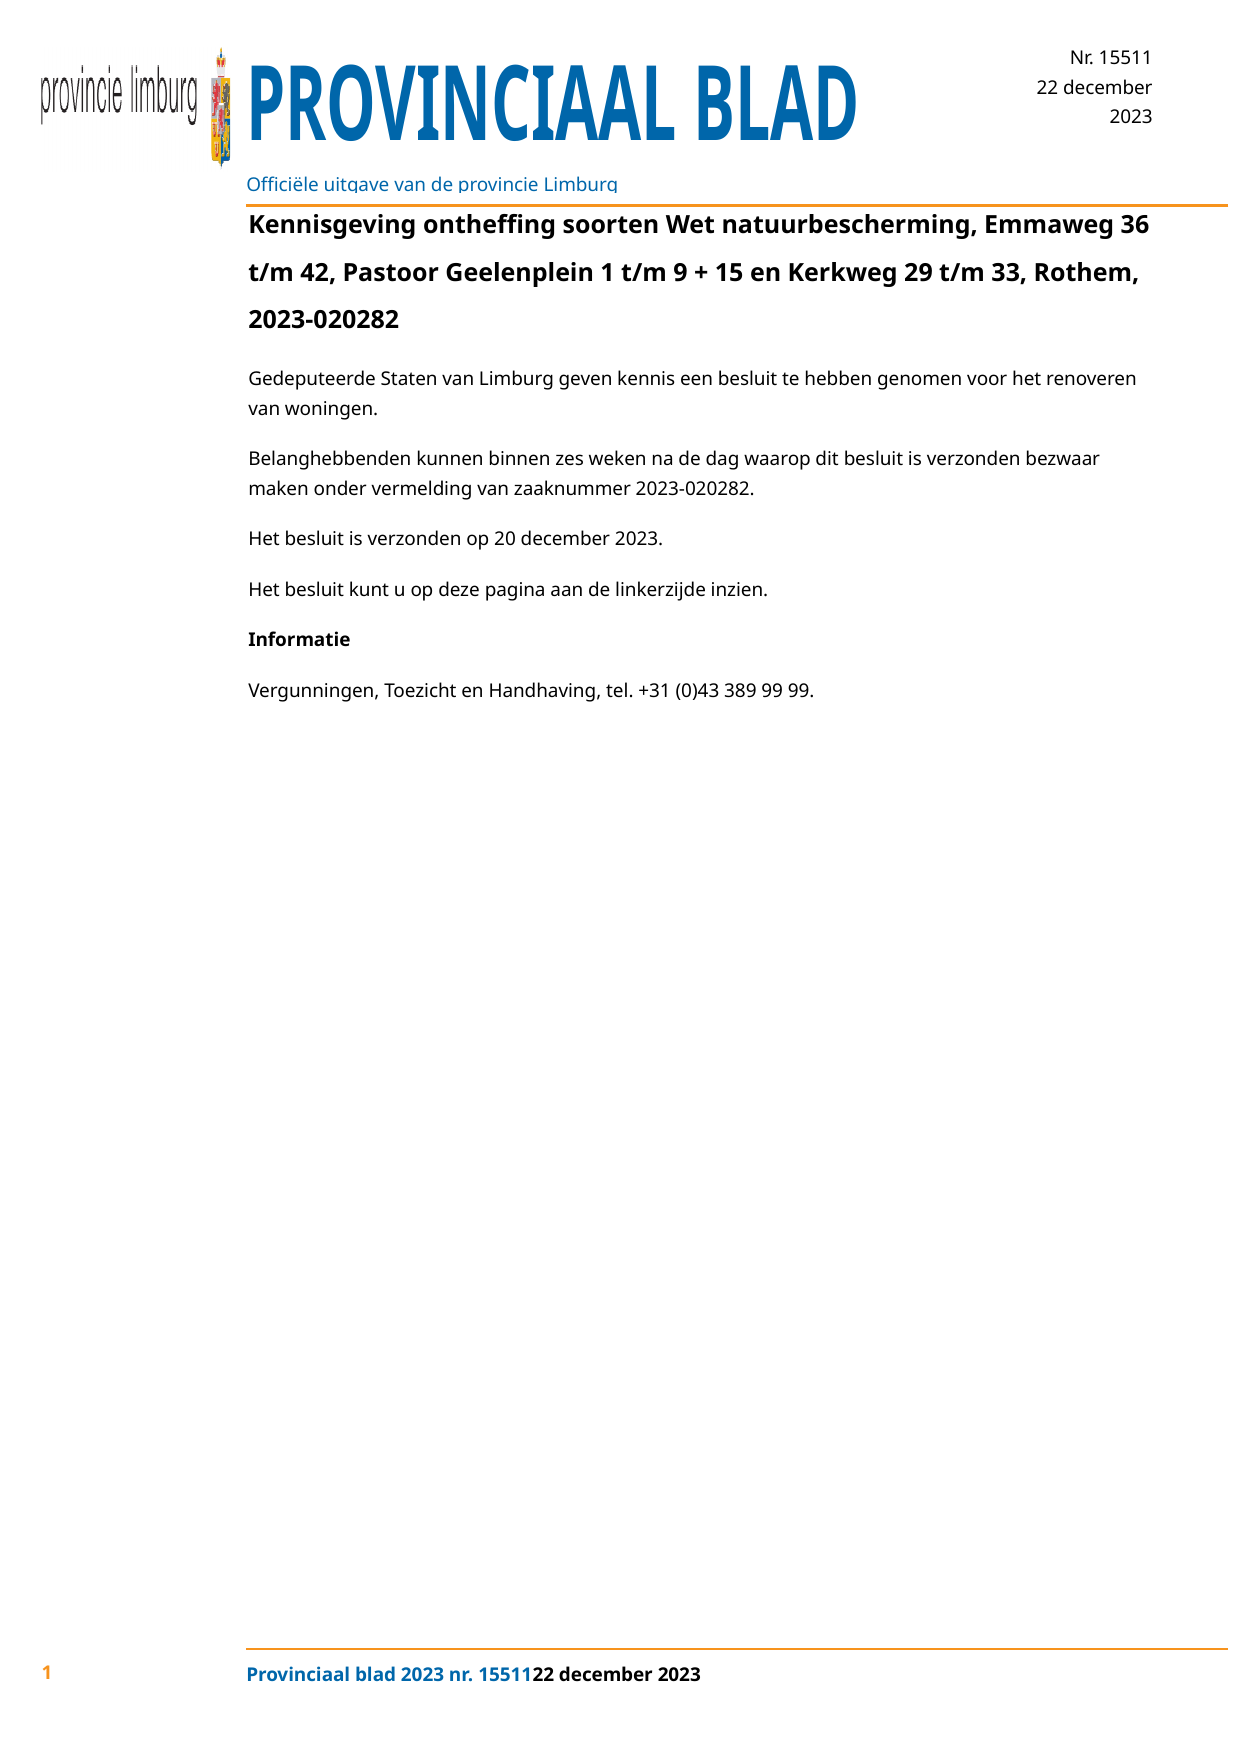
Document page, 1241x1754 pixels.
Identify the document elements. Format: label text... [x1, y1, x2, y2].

text Gedeputeerde Staten van Limburg geven kennis een besluit te hebben genomen voor het renoveren van woningen. [248, 366, 1152, 421]
text Vergunningen, Toezicht en Handhaving, tel. +31 (0)43 389 99 99. [248, 677, 1152, 702]
text Kennisgeving ontheffing soorten Wet natuurbescherming, Emmaweg 36 t/m 42, Pastoor Geelenplein 1 t/m 9 + 15 en Kerkweg 29 t/m 33, Rothem, 2023-020282 [248, 207, 1152, 336]
text Belanghebbenden kunnen binnen zes weken na de dag waarop dit besluit is verzonden bezwaar maken onder vermelding van zaaknummer 2023-020282. [248, 446, 1152, 501]
text Het besluit is verzonden op 20 december 2023. [248, 526, 1152, 551]
picture [41, 47, 231, 172]
text Het besluit kunt u op deze pagina aan de linkerzijde inzien. [248, 576, 1152, 602]
text Informatie [248, 626, 1152, 652]
